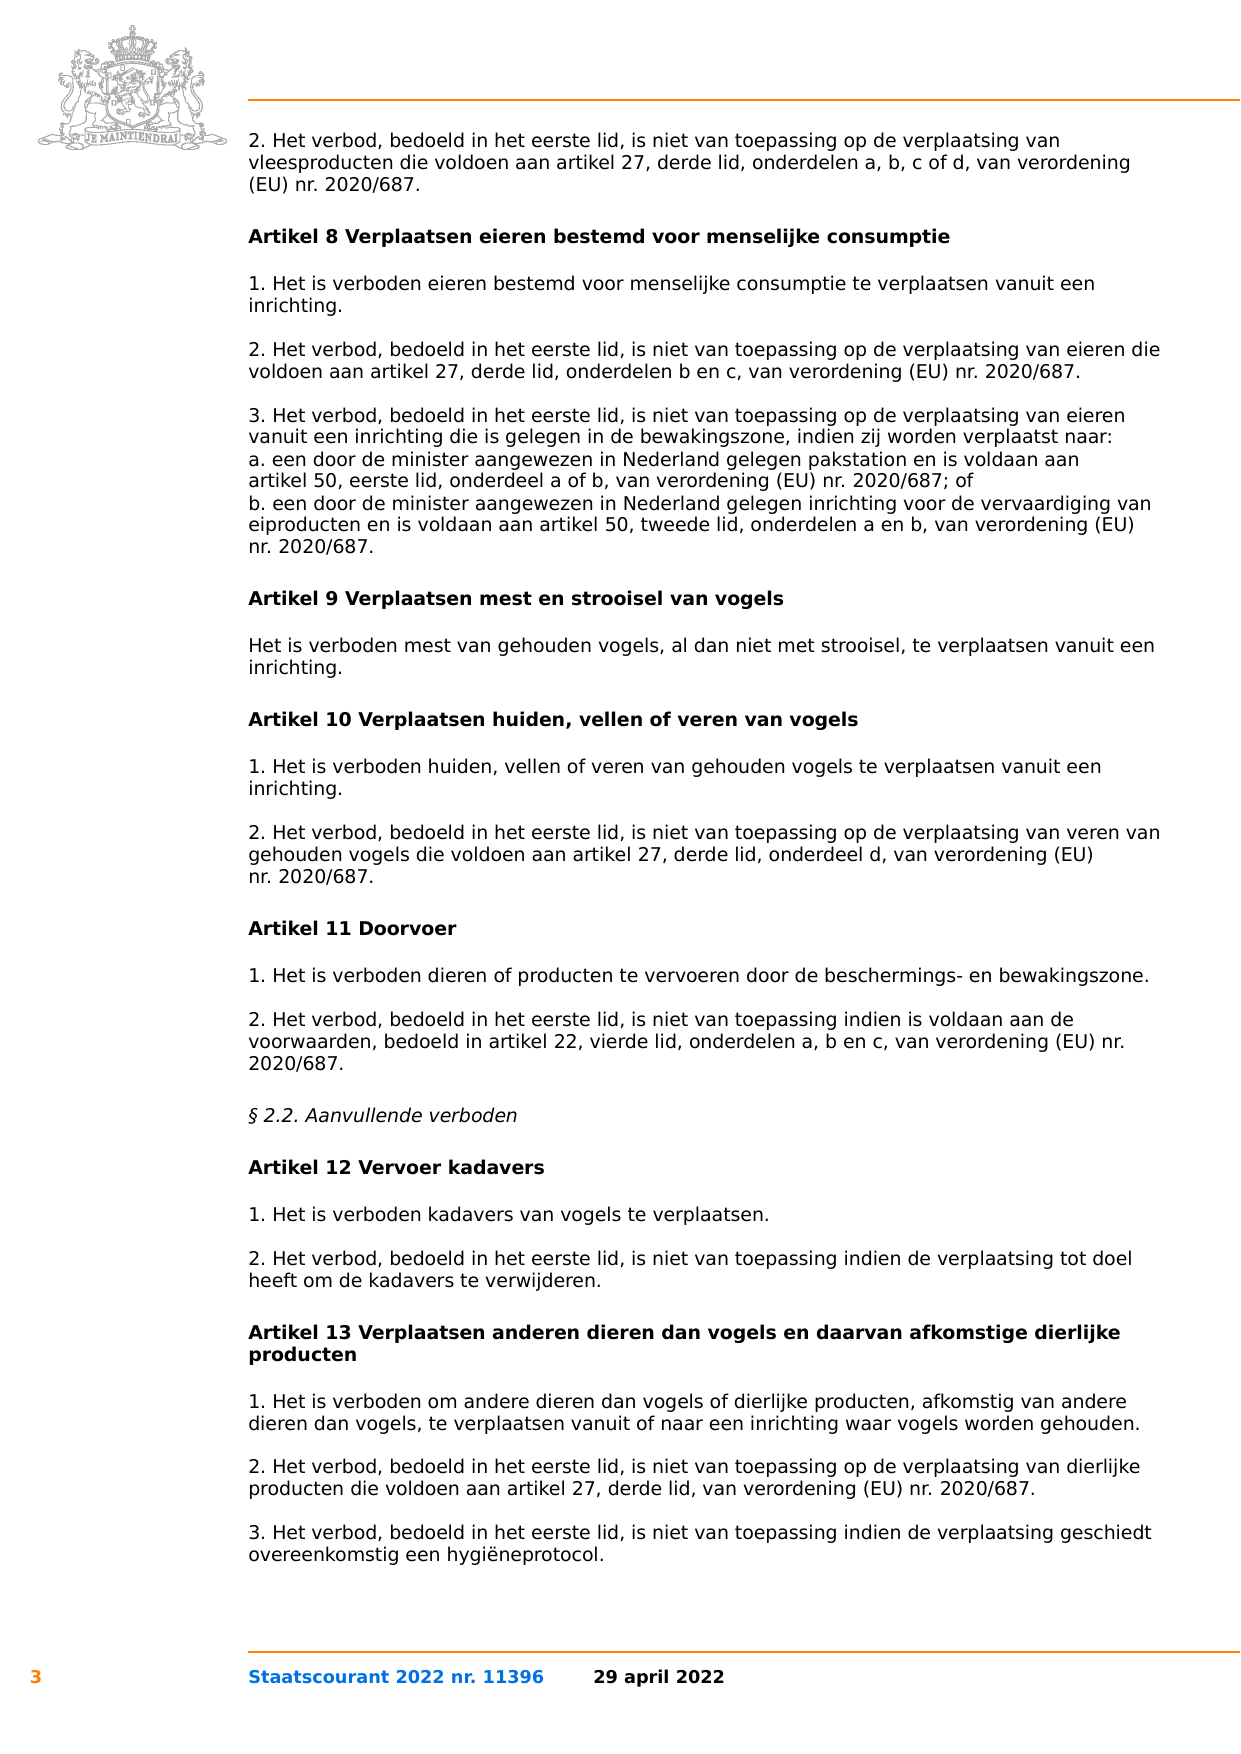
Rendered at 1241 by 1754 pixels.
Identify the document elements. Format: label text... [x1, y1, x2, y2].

text 2. Het verbod, bedoeld in het eerste lid, is niet van toepassing op de verplaatsing van dierlijke producten die voldoen aan artikel 27, derde lid, van verordening (EU) nr. 2020/687. [248, 1456, 1163, 1500]
text 1. Het is verboden dieren of producten te vervoeren door de beschermings- en bewakingszone. [248, 965, 1163, 987]
text 1. Het is verboden om andere dieren dan vogels of dierlijke producten, afkomstig van andere dieren dan vogels, te verplaatsen vanuit of naar een inrichting waar vogels worden gehouden. [248, 1391, 1163, 1434]
text Het is verboden mest van gehouden vogels, al dan niet met strooisel, te verplaatsen vanuit een inrichting. [248, 635, 1163, 679]
subtitle Artikel 13 Verplaatsen anderen dieren dan vogels en daarvan afkomstige dierlijke producten [248, 1322, 1163, 1366]
text 3. Het verbod, bedoeld in het eerste lid, is niet van toepassing op de verplaatsing van eieren vanuit een inrichting die is gelegen in de bewakingszone, indien zij worden verplaatst naar: [248, 404, 1163, 448]
subtitle Artikel 8 Verplaatsen eieren bestemd voor menselijke consumptie [248, 226, 1163, 248]
text 1. Het is verboden kadavers van vogels te verplaatsen. [248, 1204, 1163, 1226]
subtitle Artikel 12 Vervoer kadavers [248, 1157, 1163, 1179]
text b. een door de minister aangewezen in Nederland gelegen inrichting voor de vervaardiging van eiproducten en is voldaan aan artikel 50, tweede lid, onderdelen a en b, van verordening (EU) nr. 2020/687. [248, 492, 1163, 558]
text 1. Het is verboden eieren bestemd voor menselijke consumptie te verplaatsen vanuit een inrichting. [248, 273, 1163, 317]
text 2. Het verbod, bedoeld in het eerste lid, is niet van toepassing indien is voldaan aan de voorwaarden, bedoeld in artikel 22, vierde lid, onderdelen a, b en c, van verordening (EU) nr. 2020/687. [248, 1009, 1163, 1075]
subtitle Artikel 10 Verplaatsen huiden, vellen of veren van vogels [248, 709, 1163, 731]
text 1. Het is verboden huiden, vellen of veren van gehouden vogels te verplaatsen vanuit een inrichting. [248, 756, 1163, 800]
text 3. Het verbod, bedoeld in het eerste lid, is niet van toepassing indien de verplaatsing geschiedt overeenkomstig een hygiëneprotocol. [248, 1522, 1163, 1566]
subtitle § 2.2. Aanvullende verboden [248, 1105, 1163, 1127]
subtitle Artikel 9 Verplaatsen mest en strooisel van vogels [248, 588, 1163, 610]
text 2. Het verbod, bedoeld in het eerste lid, is niet van toepassing op de verplaatsing van veren van gehouden vogels die voldoen aan artikel 27, derde lid, onderdeel d, van verordening (EU) nr. 2020/687. [248, 822, 1163, 888]
text 2. Het verbod, bedoeld in het eerste lid, is niet van toepassing op de verplaatsing van vleesproducten die voldoen aan artikel 27, derde lid, onderdelen a, b, c of d, van verordening (EU) nr. 2020/687. [248, 130, 1163, 196]
text a. een door de minister aangewezen in Nederland gelegen pakstation en is voldaan aan artikel 50, eerste lid, onderdeel a of b, van verordening (EU) nr. 2020/687; of [248, 448, 1163, 492]
text 2. Het verbod, bedoeld in het eerste lid, is niet van toepassing op de verplaatsing van eieren die voldoen aan artikel 27, derde lid, onderdelen b en c, van verordening (EU) nr. 2020/687. [248, 339, 1163, 383]
subtitle Artikel 11 Doorvoer [248, 918, 1163, 940]
picture [38, 25, 227, 150]
text 2. Het verbod, bedoeld in het eerste lid, is niet van toepassing indien de verplaatsing tot doel heeft om de kadavers te verwijderen. [248, 1248, 1163, 1292]
